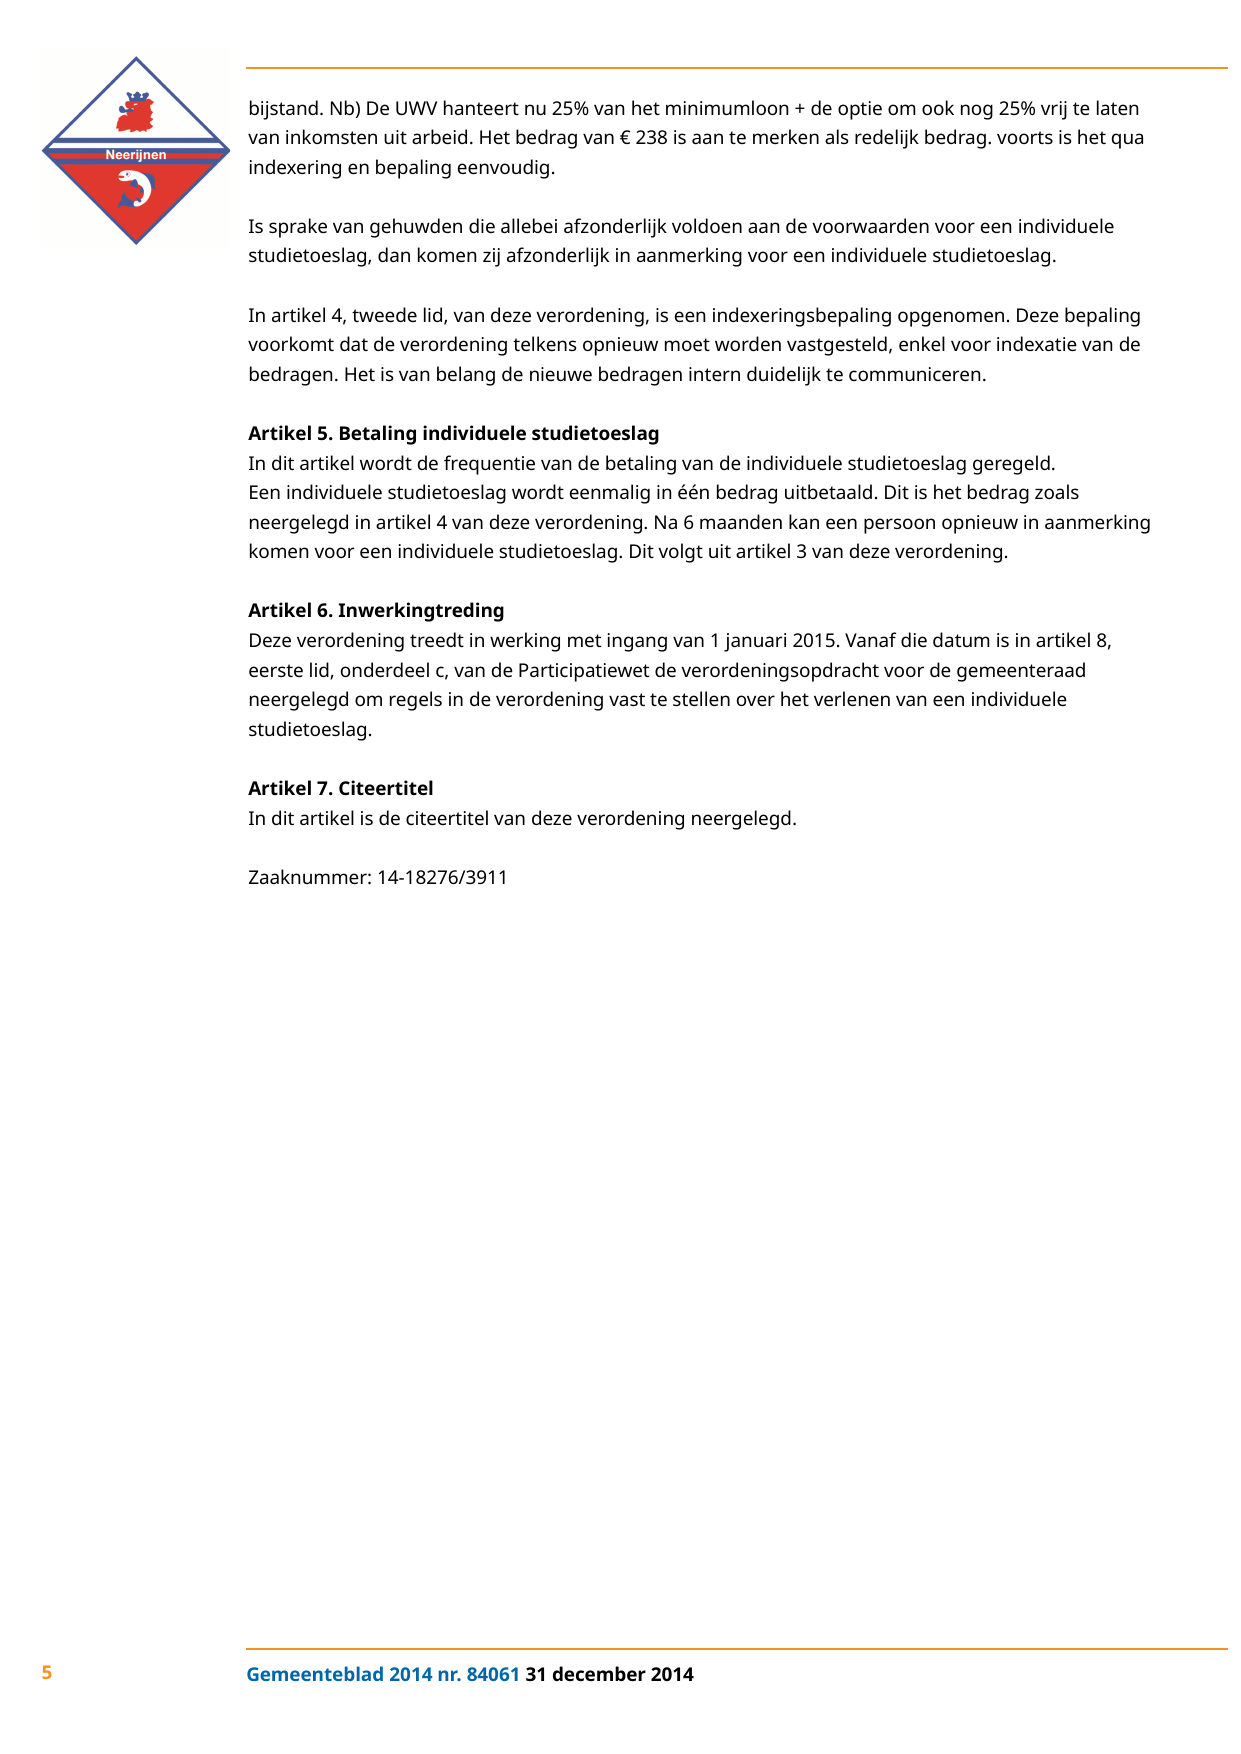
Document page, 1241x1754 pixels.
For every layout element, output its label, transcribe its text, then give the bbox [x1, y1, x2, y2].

text Een individuele studietoeslag wordt eenmalig in één bedrag uitbetaald. Dit is het bedrag zoals neergelegd in artikel 4 van deze verordening. Na 6 maanden kan een persoon opnieuw in aanmerking komen voor een individuele studietoeslag. Dit volgt uit artikel 3 van deze verordening. [248, 479, 1152, 564]
text Zaaknummer: 14-18276/3911 [248, 864, 1152, 890]
text bijstand. Nb) De UWV hanteert nu 25% van het minimumloon + de optie om ook nog 25% vrij te laten van inkomsten uit arbeid. Het bedrag van € 238 is aan te merken als redelijk bedrag. voorts is het qua indexering en bepaling eenvoudig. [248, 95, 1152, 180]
text In dit artikel wordt de frequentie van de betaling van de individuele studietoeslag geregeld. [248, 450, 1152, 476]
text Deze verordening treedt in werking met ingang van 1 januari 2015. Vanaf die datum is in artikel 8, eerste lid, onderdeel c, van de Participatiewet de verordeningsopdracht voor de gemeenteraad neergelegd om regels in de verordening vast te stellen over het verlenen van een individuele studietoeslag. [248, 627, 1152, 742]
text Artikel 5. Betaling individuele studietoeslag [248, 420, 1152, 446]
text Is sprake van gehuwden die allebei afzonderlijk voldoen aan de voorwaarden voor een individuele studietoeslag, dan komen zij afzonderlijk in aanmerking voor een individuele studietoeslag. [248, 213, 1152, 268]
text In dit artikel is de citeertitel van deze verordening neergelegd. [248, 805, 1152, 831]
picture [41, 47, 231, 249]
text Artikel 7. Citeertitel [248, 775, 1152, 801]
text Artikel 6. Inwerkingtreding [248, 598, 1152, 623]
text In artikel 4, tweede lid, van deze verordening, is een indexeringsbepaling opgenomen. Deze bepaling voorkomt dat de verordening telkens opnieuw moet worden vastgesteld, enkel voor indexatie van de bedragen. Het is van belang de nieuwe bedragen intern duidelijk te communiceren. [248, 302, 1152, 387]
